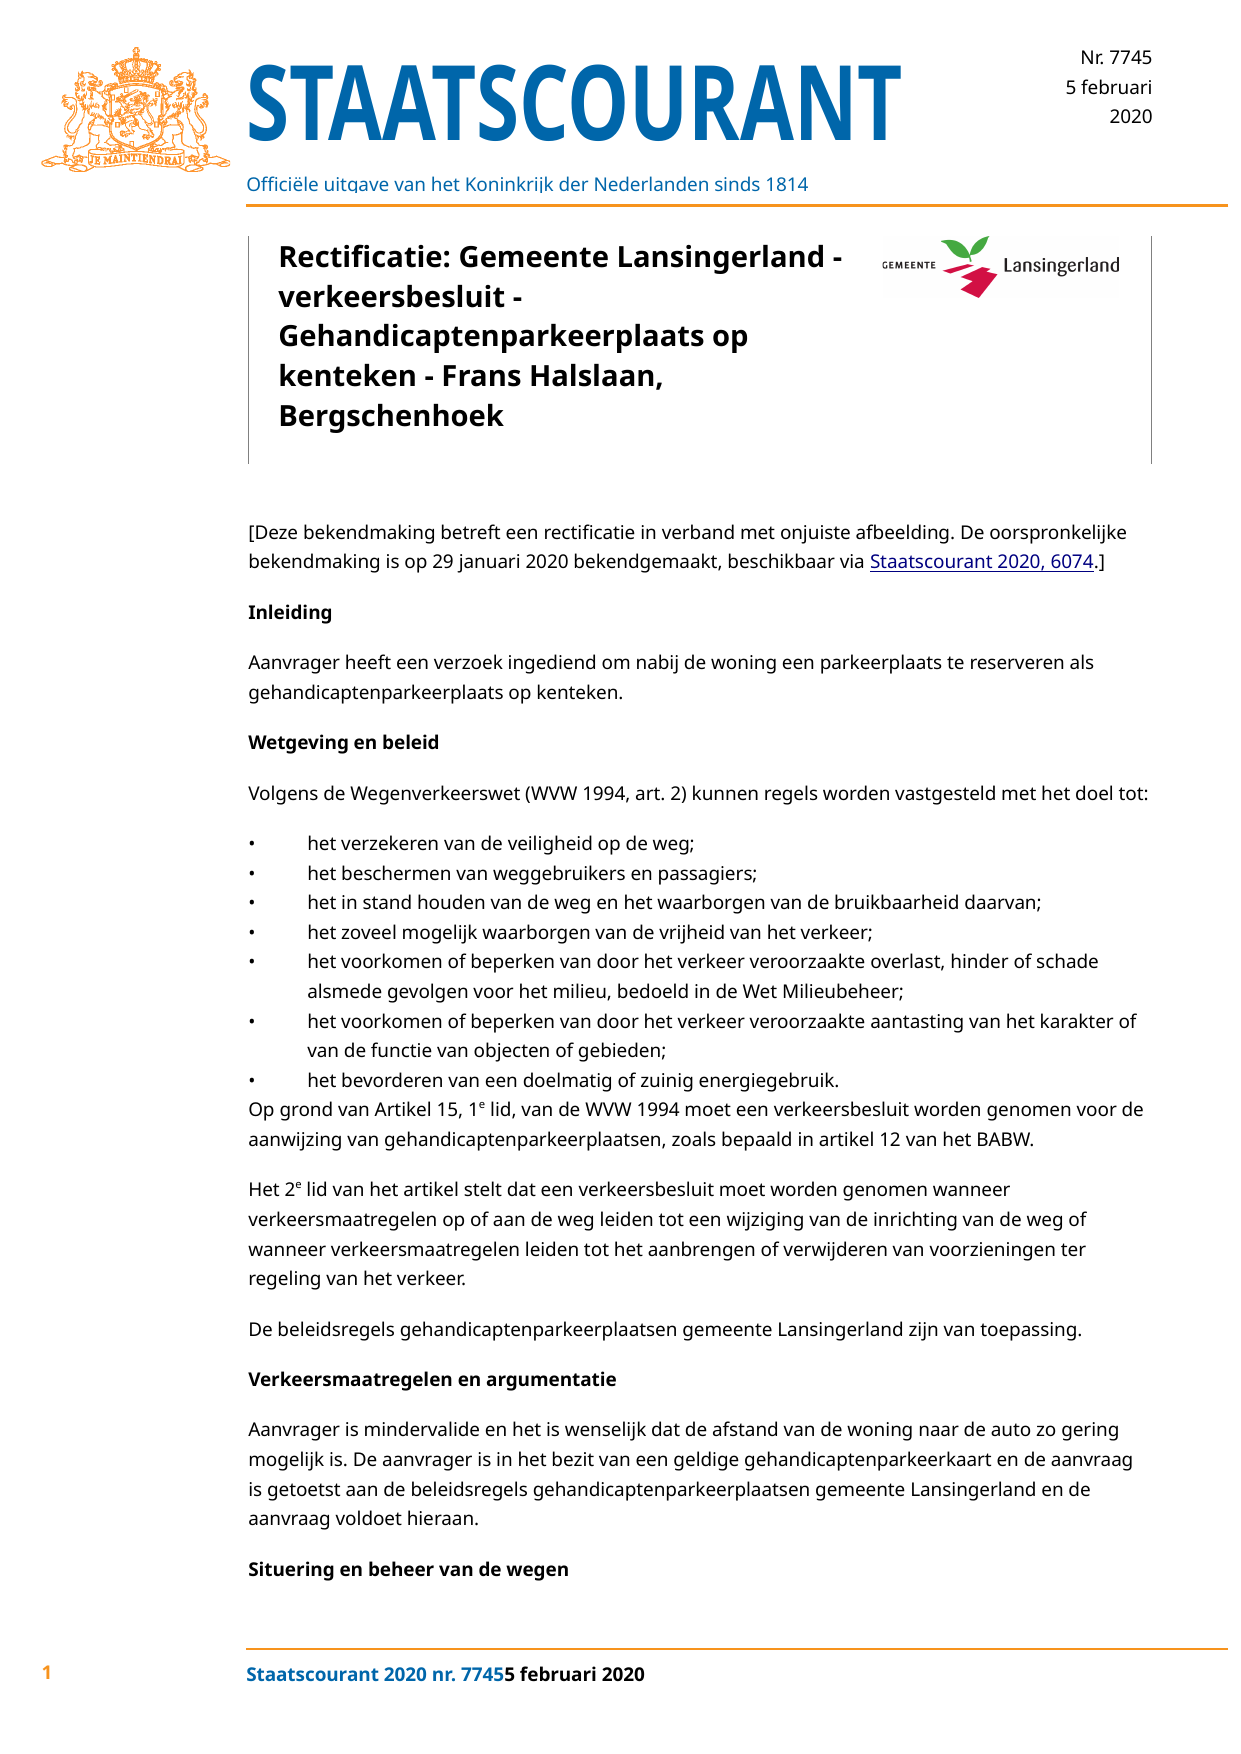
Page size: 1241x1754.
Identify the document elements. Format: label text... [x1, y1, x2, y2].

list het verzekeren van de veiligheid op de weg; [248, 830, 1152, 856]
text Wetgeving en beleid [248, 729, 1152, 755]
text De beleidsregels gehandicaptenparkeerplaatsen gemeente Lansingerland zijn van toepassing. [248, 1316, 1152, 1341]
picture [41, 47, 231, 172]
text Inleiding [248, 599, 1152, 625]
text Aanvrager heeft een verzoek ingediend om nabij de woning een parkeerplaats te reserveren als gehandicaptenparkeerplaats op kenteken. [248, 649, 1152, 705]
list het zoveel mogelijk waarborgen van de vrijheid van het verkeer; [248, 919, 1152, 945]
list het in stand houden van de weg en het waarborgen van de bruikbaarheid daarvan; [248, 889, 1152, 915]
list het voorkomen of beperken van door het verkeer veroorzaakte overlast, hinder of schade alsmede gevolgen voor het milieu, bedoeld in de Wet Milieubeheer; [248, 949, 1152, 1004]
picture [882, 236, 1119, 298]
text [Deze bekendmaking betreft een rectificatie in verband met onjuiste afbeelding. De oorspronkelijke bekendmaking is op 29 januari 2020 bekendgemaakt, beschikbaar via Staatscourant 2020, 6074.] [248, 519, 1152, 574]
list het beschermen van weggebruikers en passagiers; [248, 860, 1152, 886]
text Aanvrager is mindervalide en het is wenselijk dat de afstand van de woning naar de auto zo gering mogelijk is. De aanvrager is in het bezit van een geldige gehandicaptenparkeerkaart en de aanvraag is getoetst aan de beleidsregels gehandicaptenparkeerplaatsen gemeente Lansingerland en de aanvraag voldoet hieraan. [248, 1417, 1152, 1531]
text Op grond van Artikel 15, 1e lid, van de WVW 1994 moet een verkeersbesluit worden genomen voor de aanwijzing van gehandicaptenparkeerplaatsen, zoals bepaald in artikel 12 van het BABW. [248, 1097, 1152, 1152]
text Situering en beheer van de wegen [248, 1556, 1152, 1581]
text Het 2e lid van het artikel stelt dat een verkeersbesluit moet worden genomen wanneer verkeersmaatregelen op of aan de weg leiden tot een wijziging van de inrichting van de weg of wanneer verkeersmaatregelen leiden tot het aanbrengen of verwijderen van voorzieningen ter regeling van het verkeer. [248, 1177, 1152, 1291]
table_header Rectificatie: Gemeente Lansingerland - verkeersbesluit - Gehandicaptenparkeerplaats op kenteken - Frans Halslaan, Bergschenhoek [249, 236, 850, 464]
list het voorkomen of beperken van door het verkeer veroorzaakte aantasting van het karakter of van de functie van objecten of gebieden; [248, 1008, 1152, 1063]
text Volgens de Wegenverkeerswet (WVW 1994, art. 2) kunnen regels worden vastgesteld met het doel tot: [248, 780, 1152, 806]
table_header [850, 236, 1151, 464]
text Verkeersmaatregelen en argumentatie [248, 1366, 1152, 1392]
list het bevorderen van een doelmatig of zuinig energiegebruik. [248, 1067, 1152, 1093]
